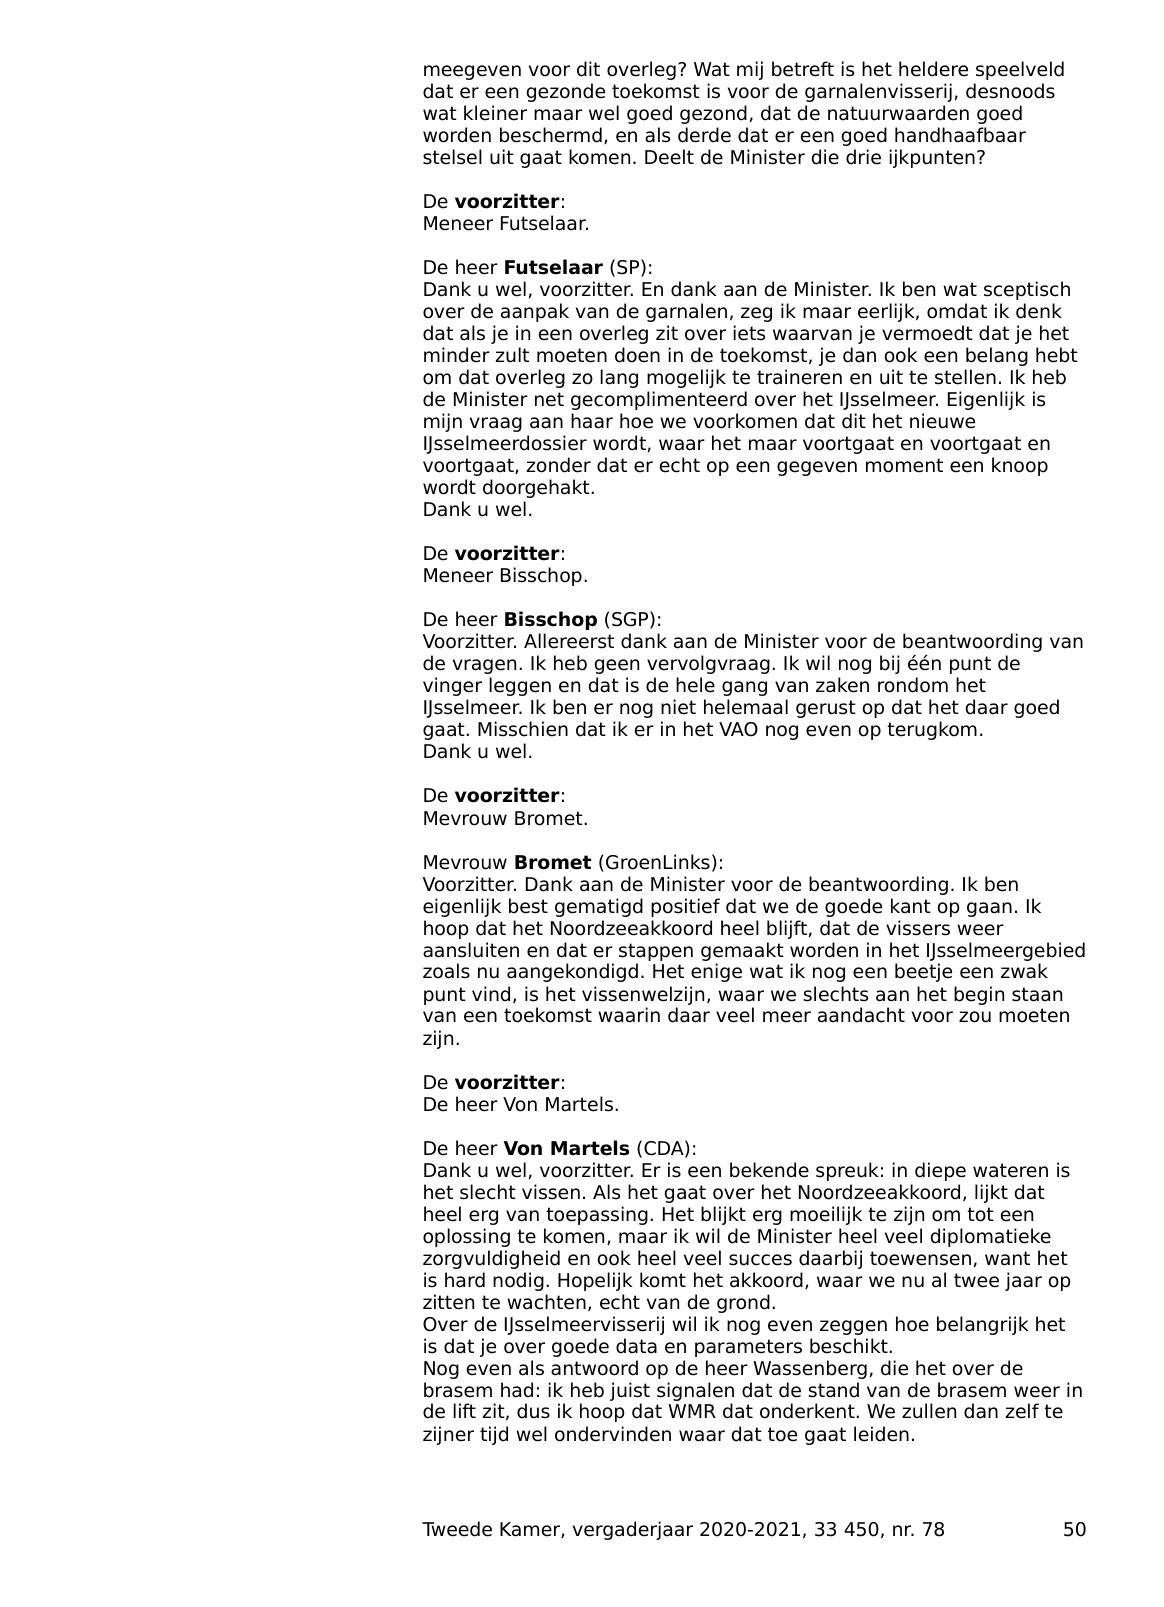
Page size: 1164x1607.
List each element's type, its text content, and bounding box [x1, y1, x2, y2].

text Dank u wel. [422, 741, 1087, 763]
text Mevrouw Bromet (GroenLinks): [422, 852, 1087, 873]
text De voorzitter: [422, 785, 1087, 807]
text De heer Von Martels. [422, 1093, 1087, 1116]
text Meneer Bisschop. [422, 565, 1087, 587]
text Dank u wel, voorzitter. Er is een bekende spreuk: in diepe wateren is het slecht vissen. Als het gaat over het Noordzeeakkoord, lijkt dat heel erg van toepassing. Het blijkt erg moeilijk te zijn om tot een oplossing te komen, maar ik wil de Minister heel veel diplomatieke zorgvuldigheid en ook heel veel succes daarbij toewensen, want het is hard nodig. Hopelijk komt het akkoord, waar we nu al twee jaar op zitten te wachten, echt van de grond. [422, 1160, 1087, 1313]
text Dank u wel. [422, 499, 1087, 521]
text De voorzitter: [422, 1072, 1087, 1093]
text De voorzitter: [422, 543, 1087, 565]
text meegeven voor dit overleg? Wat mij betreft is het heldere speelveld dat er een gezonde toekomst is voor de garnalenvisserij, desnoods wat kleiner maar wel goed gezond, dat de natuurwaarden goed worden beschermd, en als derde dat er een goed handhaafbaar stelsel uit gaat komen. Deelt de Minister die drie ijkpunten? [422, 59, 1087, 169]
text De heer Futselaar (SP): [422, 257, 1087, 279]
text De voorzitter: [422, 191, 1087, 213]
text Voorzitter. Allereerst dank aan de Minister voor de beantwoording van de vragen. Ik heb geen vervolgvraag. Ik wil nog bij één punt de vinger leggen en dat is de hele gang van zaken rondom het IJsselmeer. Ik ben er nog niet helemaal gerust op dat het daar goed gaat. Misschien dat ik er in het VAO nog even op terugkom. [422, 631, 1087, 741]
text Mevrouw Bromet. [422, 807, 1087, 829]
text De heer Von Martels (CDA): [422, 1138, 1087, 1160]
text Dank u wel, voorzitter. En dank aan de Minister. Ik ben wat sceptisch over de aanpak van de garnalen, zeg ik maar eerlijk, omdat ik denk dat als je in een overleg zit over iets waarvan je vermoedt dat je het minder zult moeten doen in de toekomst, je dan ook een belang hebt om dat overleg zo lang mogelijk te traineren en uit te stellen. Ik heb de Minister net gecomplimenteerd over het IJsselmeer. Eigenlijk is mijn vraag aan haar hoe we voorkomen dat dit het nieuwe IJsselmeerdossier wordt, waar het maar voortgaat en voortgaat en voortgaat, zonder dat er echt op een gegeven moment een knoop wordt doorgehakt. [422, 279, 1087, 499]
text Meneer Futselaar. [422, 213, 1087, 235]
text Over de IJsselmeervisserij wil ik nog even zeggen hoe belangrijk het is dat je over goede data en parameters beschikt. [422, 1313, 1087, 1357]
text Nog even als antwoord op de heer Wassenberg, die het over de brasem had: ik heb juist signalen dat de stand van de brasem weer in de lift zit, dus ik hoop dat WMR dat onderkent. We zullen dan zelf te zijner tijd wel ondervinden waar dat toe gaat leiden. [422, 1357, 1087, 1445]
text De heer Bisschop (SGP): [422, 609, 1087, 631]
text Voorzitter. Dank aan de Minister voor de beantwoording. Ik ben eigenlijk best gematigd positief dat we de goede kant op gaan. Ik hoop dat het Noordzeeakkoord heel blijft, dat de vissers weer aansluiten en dat er stappen gemaakt worden in het IJsselmeergebied zoals nu aangekondigd. Het enige wat ik nog een beetje een zwak punt vind, is het vissenwelzijn, waar we slechts aan het begin staan van een toekomst waarin daar veel meer aandacht voor zou moeten zijn. [422, 873, 1087, 1049]
